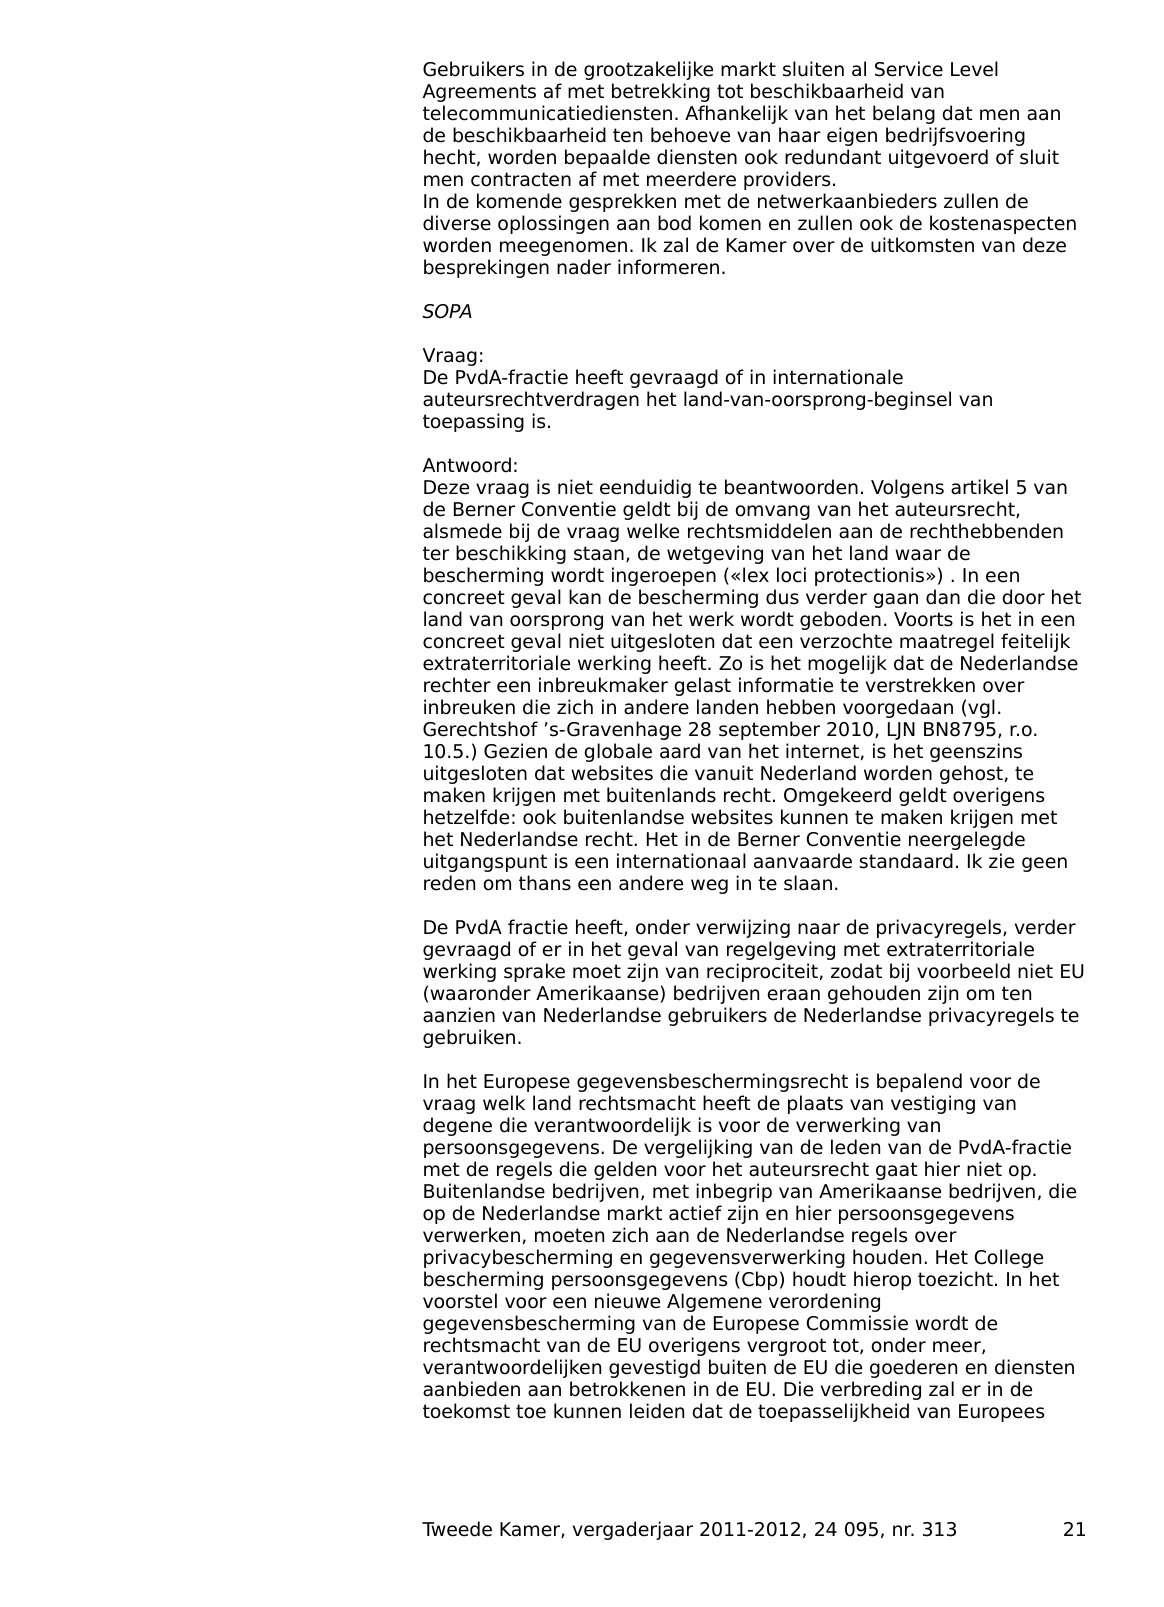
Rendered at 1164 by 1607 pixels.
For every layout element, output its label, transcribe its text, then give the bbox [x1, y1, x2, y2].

text De PvdA-fractie heeft gevraagd of in internationale auteursrechtverdragen het land-van-oorsprong-beginsel van toepassing is. [422, 367, 1087, 433]
text Antwoord: [422, 455, 1087, 477]
text De PvdA fractie heeft, onder verwijzing naar de privacyregels, verder gevraagd of er in het geval van regelgeving met extraterritoriale werking sprake moet zijn van reciprociteit, zodat bij voorbeeld niet EU (waaronder Amerikaanse) bedrijven eraan gehouden zijn om ten aanzien van Nederlandse gebruikers de Nederlandse privacyregels te gebruiken. [422, 917, 1087, 1049]
text In de komende gesprekken met de netwerkaanbieders zullen de diverse oplossingen aan bod komen en zullen ook de kostenaspecten worden meegenomen. Ik zal de Kamer over de uitkomsten van deze besprekingen nader informeren. [422, 191, 1087, 279]
text Gebruikers in de grootzakelijke markt sluiten al Service Level Agreements af met betrekking tot beschikbaarheid van telecommunicatiediensten. Afhankelijk van het belang dat men aan de beschikbaarheid ten behoeve van haar eigen bedrijfsvoering hecht, worden bepaalde diensten ook redundant uitgevoerd of sluit men contracten af met meerdere providers. [422, 59, 1087, 191]
text Deze vraag is niet eenduidig te beantwoorden. Volgens artikel 5 van de Berner Conventie geldt bij de omvang van het auteursrecht, alsmede bij de vraag welke rechtsmiddelen aan de rechthebbenden ter beschikking staan, de wetgeving van het land waar de bescherming wordt ingeroepen («lex loci protectionis») . In een concreet geval kan de bescherming dus verder gaan dan die door het land van oorsprong van het werk wordt geboden. Voorts is het in een concreet geval niet uitgesloten dat een verzochte maatregel feitelijk extraterritoriale werking heeft. Zo is het mogelijk dat de Nederlandse rechter een inbreukmaker gelast informatie te verstrekken over inbreuken die zich in andere landen hebben voorgedaan (vgl. Gerechtshof ’s-Gravenhage 28 september 2010, LJN BN8795, r.o. 10.5.) Gezien de globale aard van het internet, is het geenszins uitgesloten dat websites die vanuit Nederland worden gehost, te maken krijgen met buitenlands recht. Omgekeerd geldt overigens hetzelfde: ook buitenlandse websites kunnen te maken krijgen met het Nederlandse recht. Het in de Berner Conventie neergelegde uitgangspunt is een internationaal aanvaarde standaard. Ik zie geen reden om thans een andere weg in te slaan. [422, 477, 1087, 895]
subtitle SOPA [422, 301, 1087, 323]
text In het Europese gegevensbeschermingsrecht is bepalend voor de vraag welk land rechtsmacht heeft de plaats van vestiging van degene die verantwoordelijk is voor de verwerking van persoonsgegevens. De vergelijking van de leden van de PvdA-fractie met de regels die gelden voor het auteursrecht gaat hier niet op. Buitenlandse bedrijven, met inbegrip van Amerikaanse bedrijven, die op de Nederlandse markt actief zijn en hier persoonsgegevens verwerken, moeten zich aan de Nederlandse regels over privacybescherming en gegevensverwerking houden. Het College bescherming persoonsgegevens (Cbp) houdt hierop toezicht. In het voorstel voor een nieuwe Algemene verordening gegevensbescherming van de Europese Commissie wordt de rechtsmacht van de EU overigens vergroot tot, onder meer, verantwoordelijken gevestigd buiten de EU die goederen en diensten aanbieden aan betrokkenen in de EU. Die verbreding zal er in de toekomst toe kunnen leiden dat de toepasselijkheid van Europees [422, 1071, 1087, 1423]
text Vraag: [422, 345, 1087, 367]
